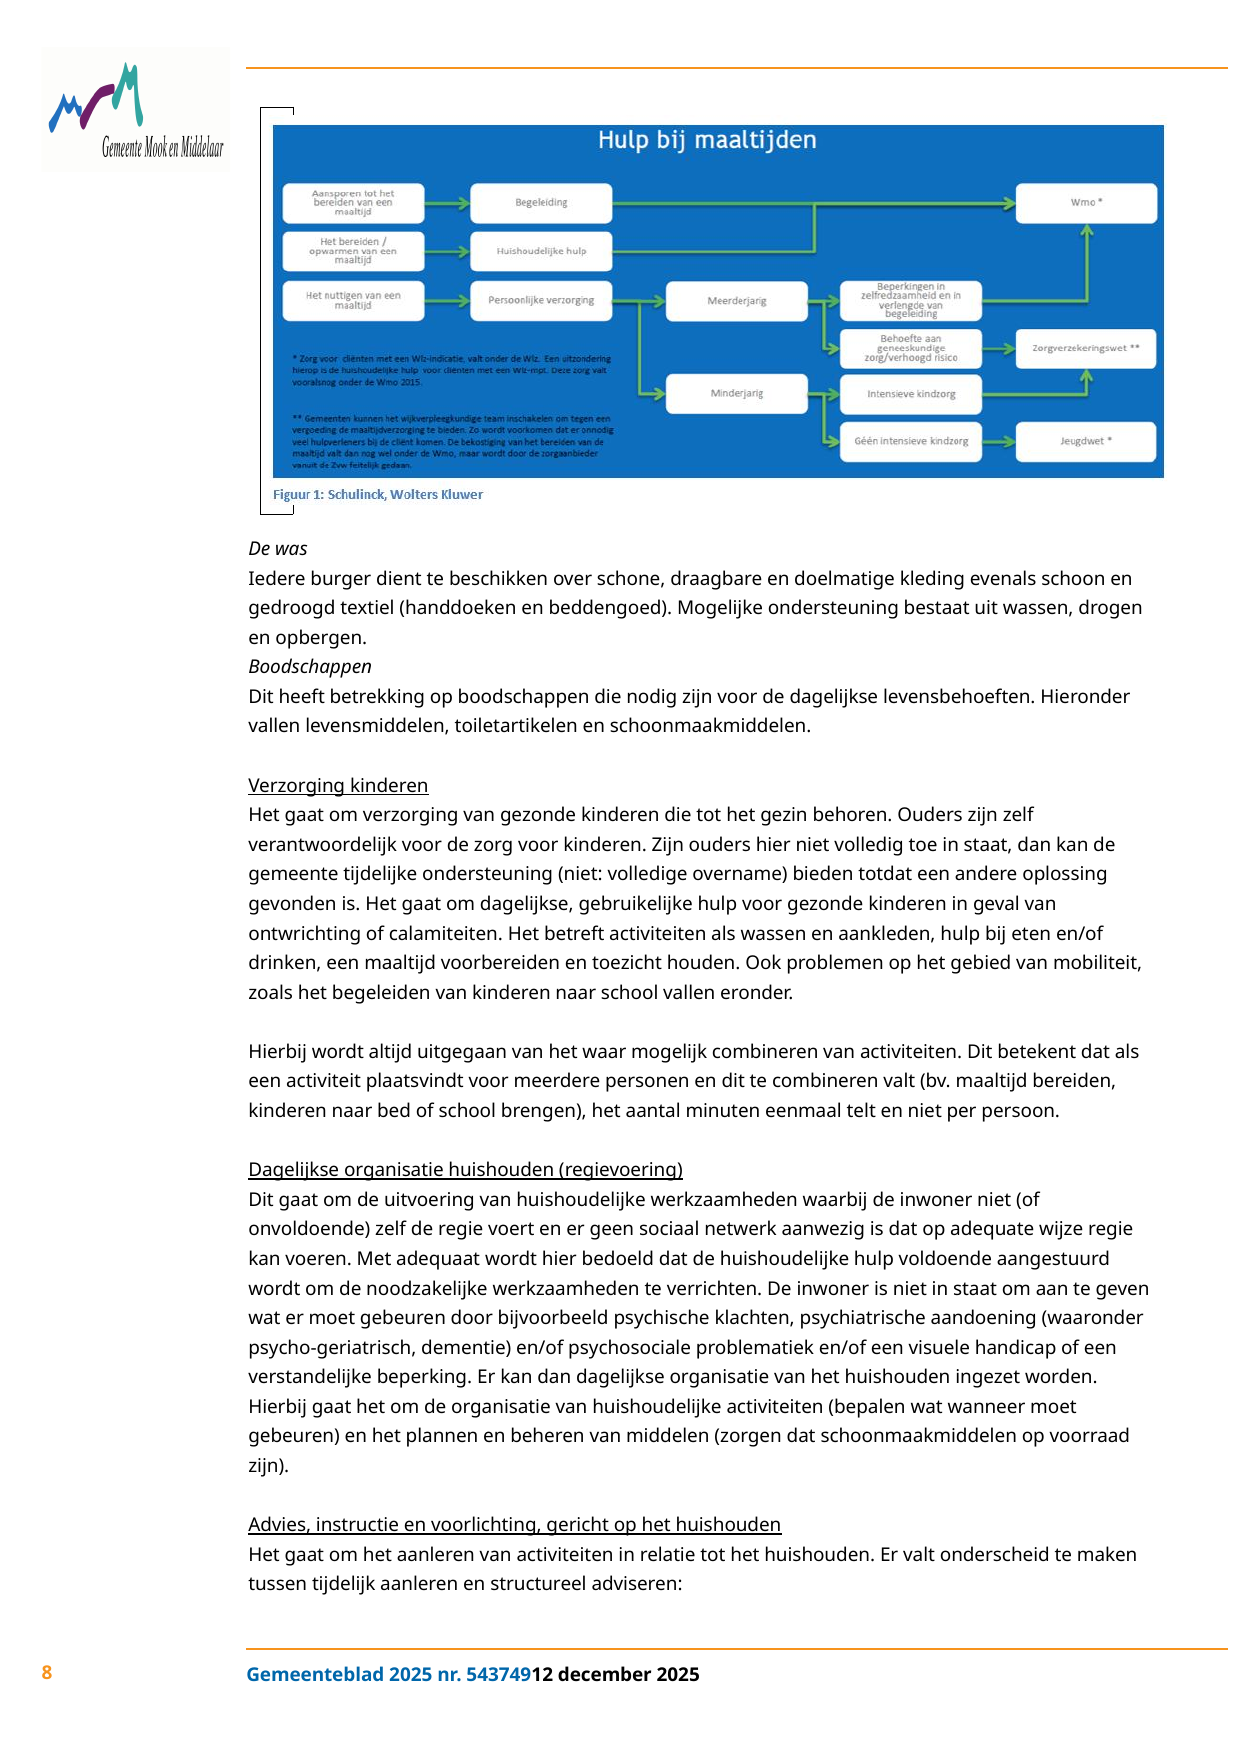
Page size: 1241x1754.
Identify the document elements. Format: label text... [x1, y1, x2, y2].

text Dit gaat om de uitvoering van huishoudelijke werkzaamheden waarbij de inwoner niet (of onvoldoende) zelf de regie voert en er geen sociaal netwerk aanwezig is dat op adequate wijze regie kan voeren. Met adequaat wordt hier bedoeld dat de huishoudelijke hulp voldoende aangestuurd wordt om de noodzakelijke werkzaamheden te verrichten. De inwoner is niet in staat om aan te geven wat er moet gebeuren door bijvoorbeeld psychische klachten, psychiatrische aandoening (waaronder psycho-geriatrisch, dementie) en/of psychosociale problematiek en/of een visuele handicap of een verstandelijke beperking. Er kan dan dagelijkse organisatie van het huishouden ingezet worden. Hierbij gaat het om de organisatie van huishoudelijke activiteiten (bepalen wat wanneer moet gebeuren) en het plannen en beheren van middelen (zorgen dat schoonmaakmiddelen op voorraad zijn). [248, 1186, 1152, 1478]
text Het gaat om verzorging van gezonde kinderen die tot het gezin behoren. Ouders zijn zelf verantwoordelijk voor de zorg voor kinderen. Zijn ouders hier niet volledig toe in staat, dan kan de gemeente tijdelijke ondersteuning (niet: volledige overname) bieden totdat een andere oplossing gevonden is. Het gaat om dagelijkse, gebruikelijke hulp voor gezonde kinderen in geval van ontwrichting of calamiteiten. Het betreft activiteiten als wassen en aankleden, hulp bij eten en/of drinken, een maaltijd voorbereiden en toezicht houden. Ook problemen op het gebied van mobiliteit, zoals het begeleiden van kinderen naar school vallen eronder. [248, 801, 1152, 1005]
text Iedere burger dient te beschikken over schone, draagbare en doelmatige kleding evenals schoon en gedroogd textiel (handdoeken en beddengoed). Mogelijke ondersteuning bestaat uit wassen, drogen en opbergen. [248, 565, 1152, 650]
text Advies, instructie en voorlichting, gericht op het huishouden [248, 1511, 1152, 1537]
text Verzorging kinderen [248, 772, 1152, 798]
text Het gaat om het aanleren van activiteiten in relatie tot het huishouden. Er valt onderscheid te maken tussen tijdelijk aanleren en structureel adviseren: [248, 1541, 1152, 1596]
picture [41, 47, 231, 172]
text De was [248, 535, 1152, 561]
text Hierbij wordt altijd uitgegaan van het waar mogelijk combineren van activiteiten. Dit betekent dat als een activiteit plaatsvindt voor meerdere personen en dit te combineren valt (bv. maaltijd bereiden, kinderen naar bed of school brengen), het aantal minuten eenmaal telt en niet per persoon. [248, 1038, 1152, 1123]
picture [268, 115, 1173, 505]
text Dit heeft betrekking op boodschappen die nodig zijn voor de dagelijkse levensbehoeften. Hieronder vallen levensmiddelen, toiletartikelen en schoonmaakmiddelen. [248, 683, 1152, 738]
text Dagelijkse organisatie huishouden (regievoering) [248, 1156, 1152, 1182]
text Boodschappen [248, 653, 1152, 679]
